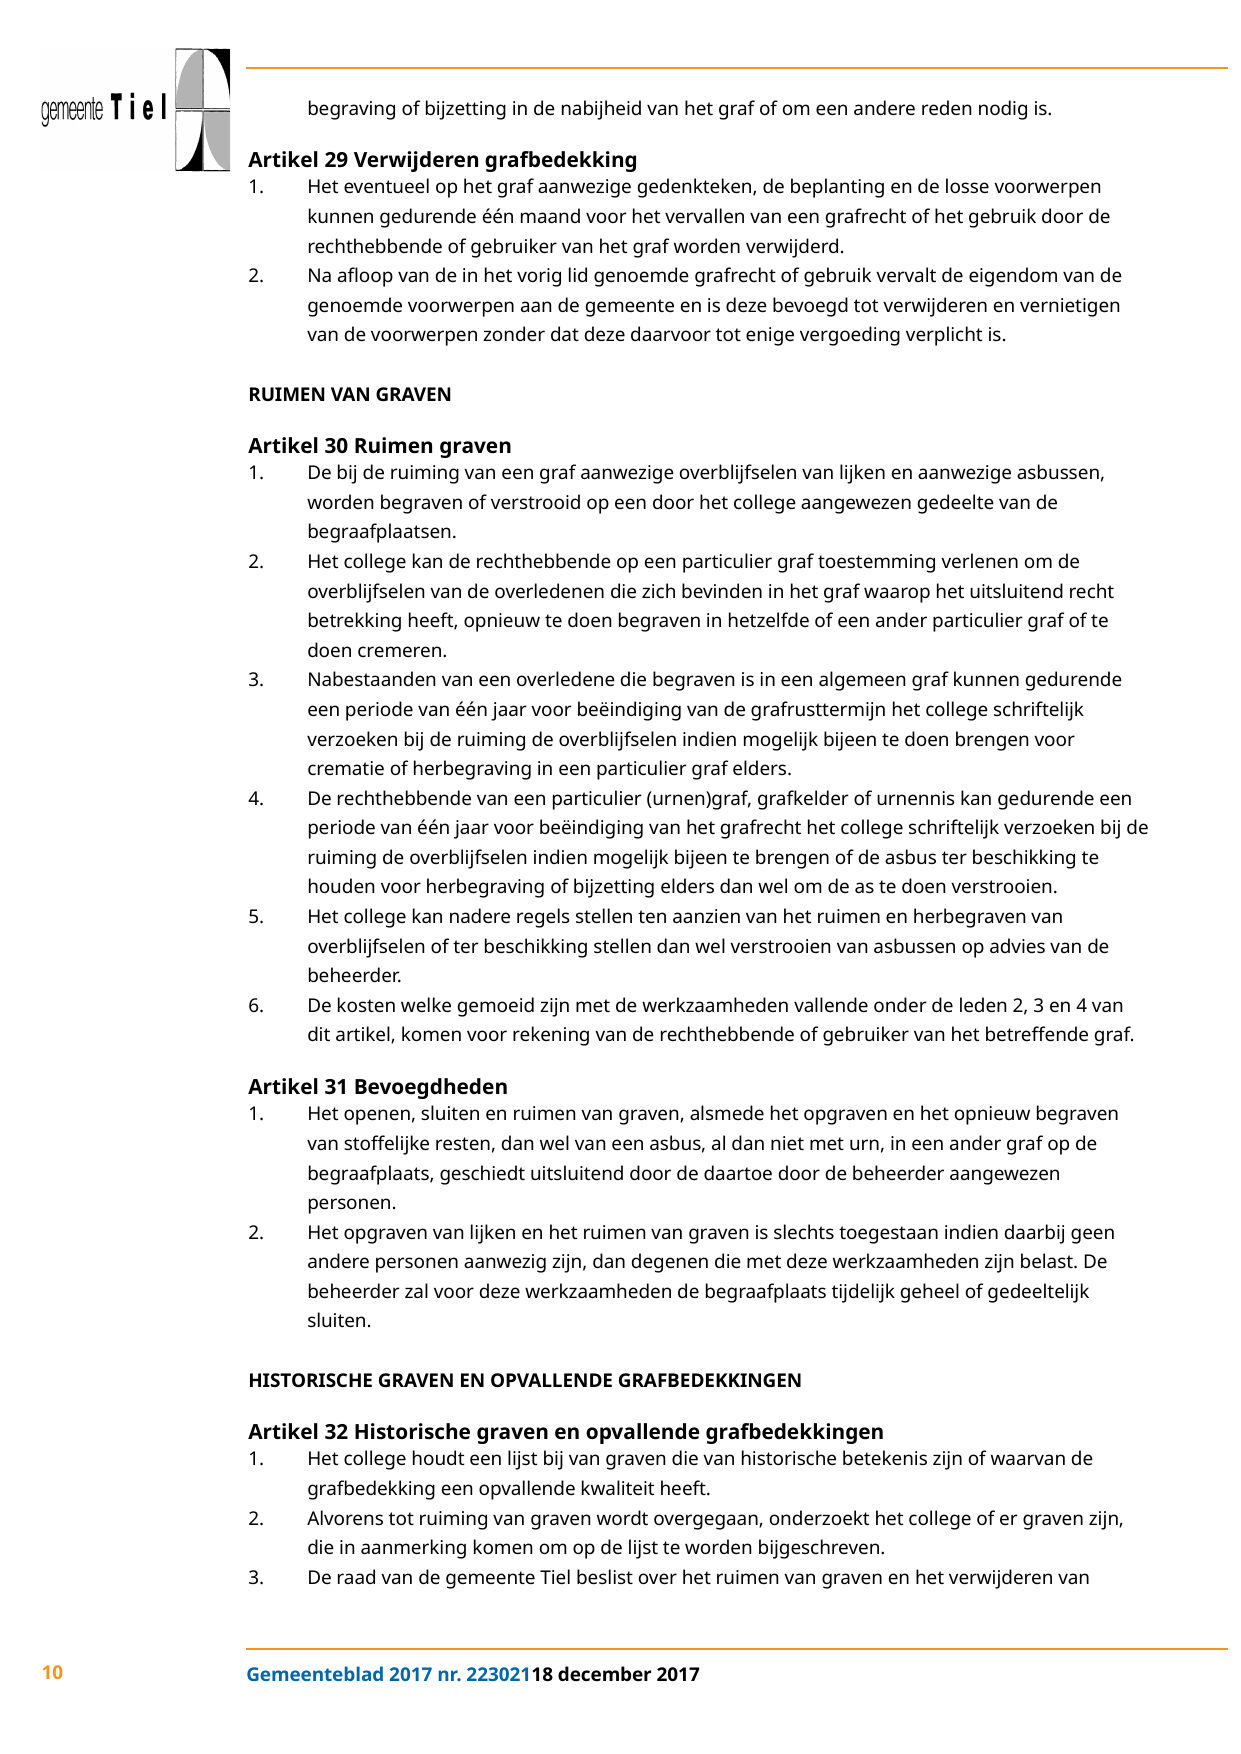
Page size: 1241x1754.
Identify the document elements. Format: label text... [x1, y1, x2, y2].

text Artikel 31 Bevoegdheden [248, 1072, 1152, 1101]
list Het eventueel op het graf aanwezige gedenkteken, de beplanting en de losse voorwerpen kunnen gedurende één maand voor het vervallen van een grafrecht of het gebruik door de rechthebbende of gebruiker van het graf worden verwijderd. [248, 174, 1152, 258]
list begraving of bijzetting in de nabijheid van het graf of om een andere reden nodig is. [248, 95, 1152, 121]
picture [41, 47, 231, 172]
text HISTORISCHE GRAVEN EN OPVALLENDE GRAFBEDEKKINGEN [248, 1367, 1152, 1392]
list De rechthebbende van een particulier (urnen)graf, grafkelder of urnennis kan gedurende een periode van één jaar voor beëindiging van het grafrecht het college schriftelijk verzoeken bij de ruiming de overblijfselen indien mogelijk bijeen te brengen of de asbus ter beschikking te houden voor herbegraving of bijzetting elders dan wel om de as te doen verstrooien. [248, 785, 1152, 899]
list Het college kan nadere regels stellen ten aanzien van het ruimen en herbegraven van overblijfselen of ter beschikking stellen dan wel verstrooien van asbussen op advies van de beheerder. [248, 903, 1152, 988]
list Alvorens tot ruiming van graven wordt overgegaan, onderzoekt het college of er graven zijn, die in aanmerking komen om op de lijst te worden bijgeschreven. [248, 1505, 1152, 1560]
list Het college kan de rechthebbende op een particulier graf toestemming verlenen om de overblijfselen van de overledenen die zich bevinden in het graf waarop het uitsluitend recht betrekking heeft, opnieuw te doen begraven in hetzelfde of een ander particulier graf of te doen cremeren. [248, 548, 1152, 663]
text RUIMEN VAN GRAVEN [248, 381, 1152, 406]
list De kosten welke gemoeid zijn met de werkzaamheden vallende onder de leden 2, 3 en 4 van dit artikel, komen voor rekening van de rechthebbende of gebruiker van het betreffende graf. [248, 992, 1152, 1047]
list Nabestaanden van een overledene die begraven is in een algemeen graf kunnen gedurende een periode van één jaar voor beëindiging van de grafrusttermijn het college schriftelijk verzoeken bij de ruiming de overblijfselen indien mogelijk bijeen te doen brengen voor crematie of herbegraving in een particulier graf elders. [248, 667, 1152, 781]
list Het opgraven van lijken en het ruimen van graven is slechts toegestaan indien daarbij geen andere personen aanwezig zijn, dan degenen die met deze werkzaamheden zijn belast. De beheerder zal voor deze werkzaamheden de begraafplaats tijdelijk geheel of gedeeltelijk sluiten. [248, 1219, 1152, 1333]
text Artikel 29 Verwijderen grafbedekking [248, 145, 1152, 174]
text Artikel 30 Ruimen graven [248, 431, 1152, 459]
list Het openen, sluiten en ruimen van graven, alsmede het opgraven en het opnieuw begraven van stoffelijke resten, dan wel van een asbus, al dan niet met urn, in een ander graf op de begraafplaats, geschiedt uitsluitend door de daartoe door de beheerder aangewezen personen. [248, 1101, 1152, 1215]
list Na afloop van de in het vorig lid genoemde grafrecht of gebruik vervalt de eigendom van de genoemde voorwerpen aan de gemeente en is deze bevoegd tot verwijderen en vernietigen van de voorwerpen zonder dat deze daarvoor tot enige vergoeding verplicht is. [248, 262, 1152, 347]
list De bij de ruiming van een graf aanwezige overblijfselen van lijken en aanwezige asbussen, worden begraven of verstrooid op een door het college aangewezen gedeelte van de begraafplaatsen. [248, 459, 1152, 544]
text Artikel 32 Historische graven en opvallende grafbedekkingen [248, 1417, 1152, 1446]
list De raad van de gemeente Tiel beslist over het ruimen van graven en het verwijderen van [248, 1564, 1152, 1590]
list Het college houdt een lijst bij van graven die van historische betekenis zijn of waarvan de grafbedekking een opvallende kwaliteit heeft. [248, 1446, 1152, 1501]
